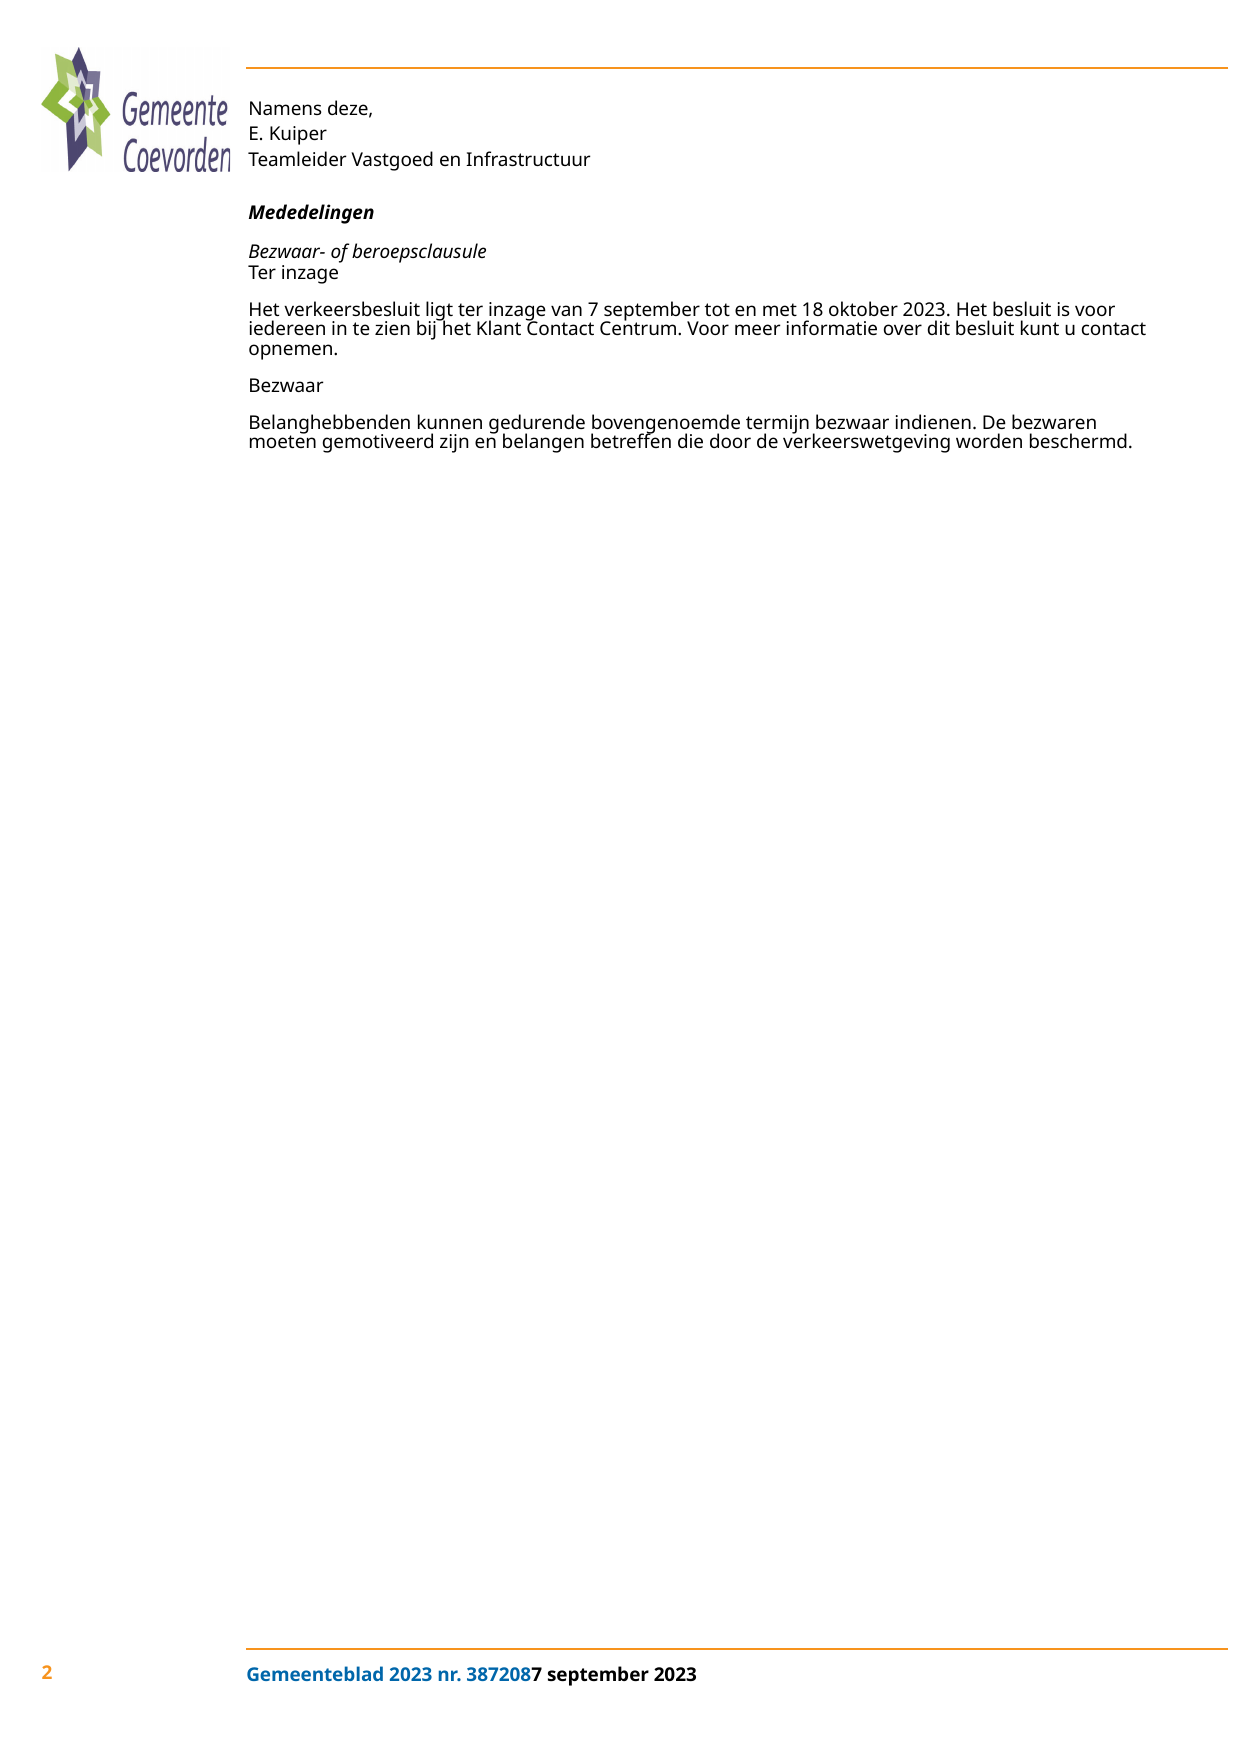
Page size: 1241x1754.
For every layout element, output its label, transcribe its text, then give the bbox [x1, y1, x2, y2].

text Teamleider Vastgoed en Infrastructuur [248, 146, 1152, 172]
picture [41, 47, 231, 172]
text Mededelingen [248, 199, 1152, 225]
text Ter inzage [248, 264, 1152, 283]
text Bezwaar [248, 377, 1152, 396]
text Namens deze, [248, 95, 1152, 121]
text E. Kuiper [248, 121, 1152, 146]
text Bezwaar- of beroepsclausule [248, 238, 1152, 264]
text Belanghebbenden kunnen gedurende bovengenoemde termijn bezwaar indienen. De bezwaren moeten gemotiveerd zijn en belangen betreffen die door de verkeerswetgeving worden beschermd. [248, 414, 1152, 452]
text Het verkeersbesluit ligt ter inzage van 7 september tot en met 18 oktober 2023. Het besluit is voor iedereen in te zien bij het Klant Contact Centrum. Voor meer informatie over dit besluit kunt u contact opnemen. [248, 301, 1152, 359]
